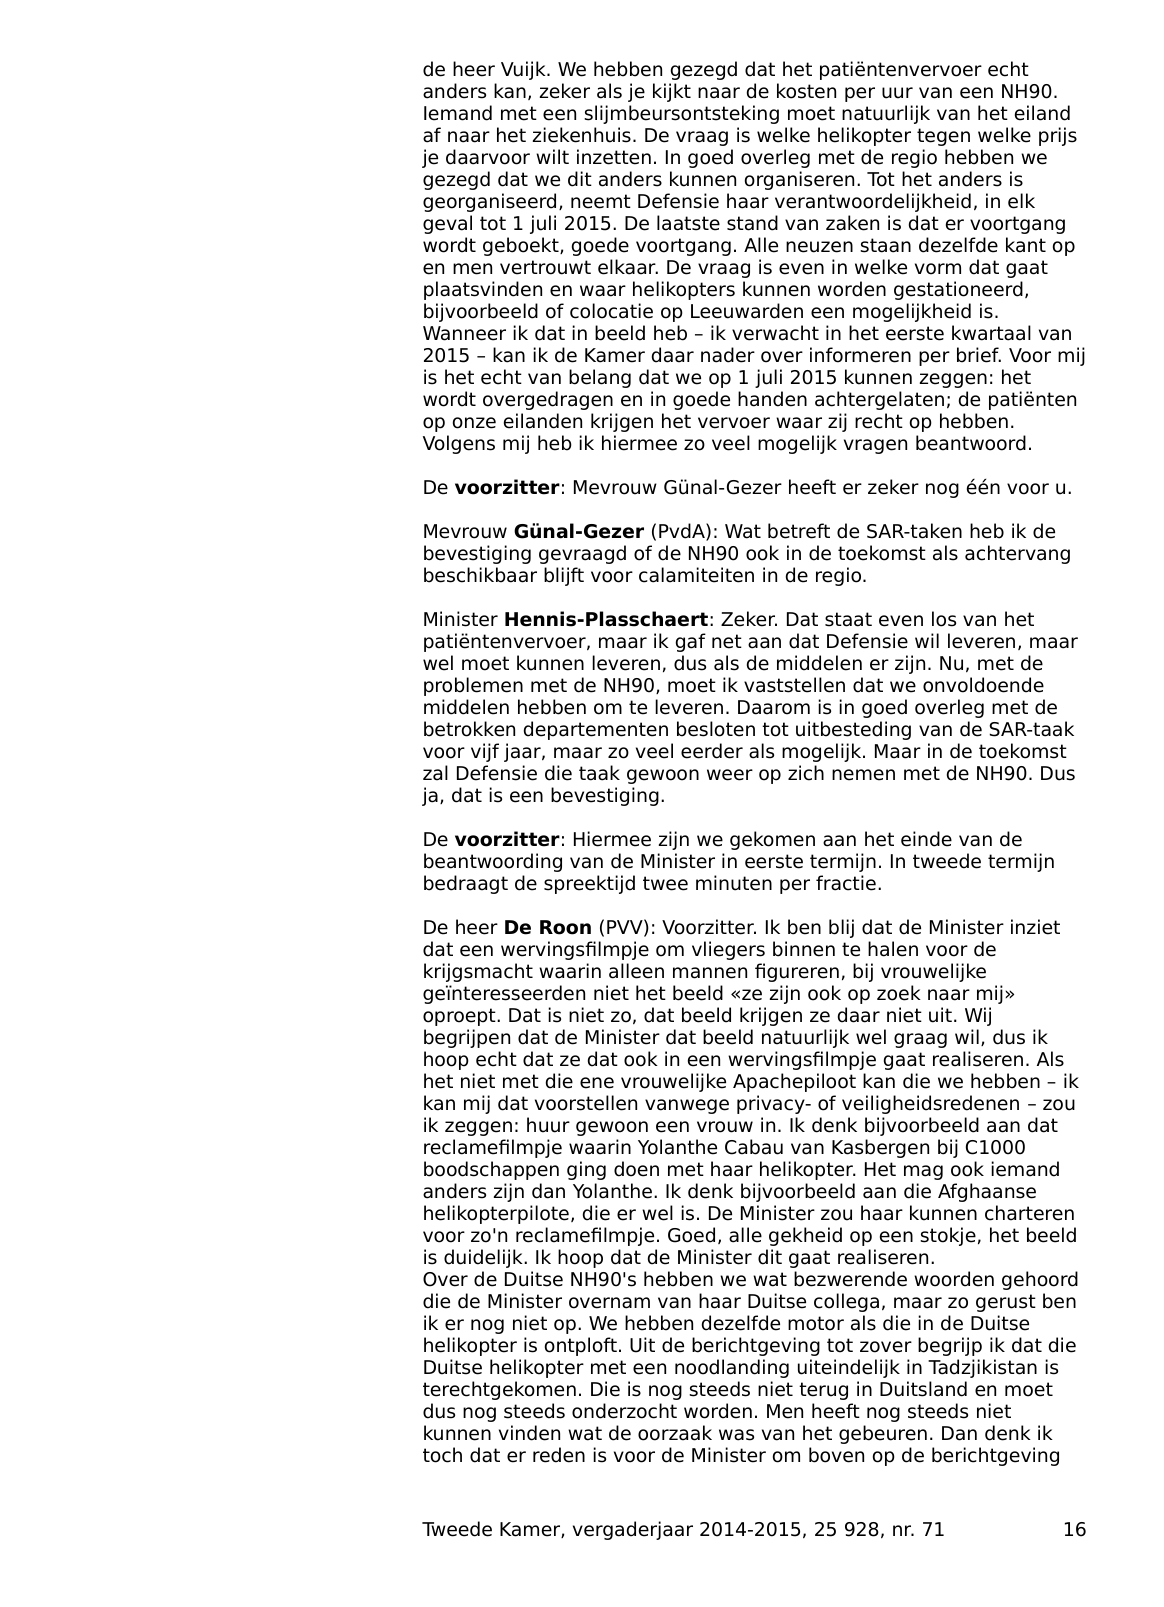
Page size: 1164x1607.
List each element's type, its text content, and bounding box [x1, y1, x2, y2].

text Volgens mij heb ik hiermee zo veel mogelijk vragen beantwoord. [422, 433, 1087, 455]
text de heer Vuijk. We hebben gezegd dat het patiëntenvervoer echt anders kan, zeker als je kijkt naar de kosten per uur van een NH90. Iemand met een slijmbeursontsteking moet natuurlijk van het eiland af naar het ziekenhuis. De vraag is welke helikopter tegen welke prijs je daarvoor wilt inzetten. In goed overleg met de regio hebben we gezegd dat we dit anders kunnen organiseren. Tot het anders is georganiseerd, neemt Defensie haar verantwoordelijkheid, in elk geval tot 1 juli 2015. De laatste stand van zaken is dat er voortgang wordt geboekt, goede voortgang. Alle neuzen staan dezelfde kant op en men vertrouwt elkaar. De vraag is even in welke vorm dat gaat plaatsvinden en waar helikopters kunnen worden gestationeerd, bijvoorbeeld of colocatie op Leeuwarden een mogelijkheid is. Wanneer ik dat in beeld heb – ik verwacht in het eerste kwartaal van 2015 – kan ik de Kamer daar nader over informeren per brief. Voor mij is het echt van belang dat we op 1 juli 2015 kunnen zeggen: het wordt overgedragen en in goede handen achtergelaten; de patiënten op onze eilanden krijgen het vervoer waar zij recht op hebben. [422, 59, 1087, 433]
text De heer De Roon (PVV): Voorzitter. Ik ben blij dat de Minister inziet dat een wervingsfilmpje om vliegers binnen te halen voor de krijgsmacht waarin alleen mannen figureren, bij vrouwelijke geïnteresseerden niet het beeld «ze zijn ook op zoek naar mij» oproept. Dat is niet zo, dat beeld krijgen ze daar niet uit. Wij begrijpen dat de Minister dat beeld natuurlijk wel graag wil, dus ik hoop echt dat ze dat ook in een wervingsfilmpje gaat realiseren. Als het niet met die ene vrouwelijke Apachepiloot kan die we hebben – ik kan mij dat voorstellen vanwege privacy- of veiligheidsredenen – zou ik zeggen: huur gewoon een vrouw in. Ik denk bijvoorbeeld aan dat reclamefilmpje waarin Yolanthe Cabau van Kasbergen bij C1000 boodschappen ging doen met haar helikopter. Het mag ook iemand anders zijn dan Yolanthe. Ik denk bijvoorbeeld aan die Afghaanse helikopterpilote, die er wel is. De Minister zou haar kunnen charteren voor zo'n reclamefilmpje. Goed, alle gekheid op een stokje, het beeld is duidelijk. Ik hoop dat de Minister dit gaat realiseren. [422, 917, 1087, 1269]
text Minister Hennis-Plasschaert: Zeker. Dat staat even los van het patiëntenvervoer, maar ik gaf net aan dat Defensie wil leveren, maar wel moet kunnen leveren, dus als de middelen er zijn. Nu, met de problemen met de NH90, moet ik vaststellen dat we onvoldoende middelen hebben om te leveren. Daarom is in goed overleg met de betrokken departementen besloten tot uitbesteding van de SAR-taak voor vijf jaar, maar zo veel eerder als mogelijk. Maar in de toekomst zal Defensie die taak gewoon weer op zich nemen met de NH90. Dus ja, dat is een bevestiging. [422, 609, 1087, 807]
text Over de Duitse NH90's hebben we wat bezwerende woorden gehoord die de Minister overnam van haar Duitse collega, maar zo gerust ben ik er nog niet op. We hebben dezelfde motor als die in de Duitse helikopter is ontploft. Uit de berichtgeving tot zover begrijp ik dat die Duitse helikopter met een noodlanding uiteindelijk in Tadzjikistan is terechtgekomen. Die is nog steeds niet terug in Duitsland en moet dus nog steeds onderzocht worden. Men heeft nog steeds niet kunnen vinden wat de oorzaak was van het gebeuren. Dan denk ik toch dat er reden is voor de Minister om boven op de berichtgeving [422, 1269, 1087, 1467]
text Mevrouw Günal-Gezer (PvdA): Wat betreft de SAR-taken heb ik de bevestiging gevraagd of de NH90 ook in de toekomst als achtervang beschikbaar blijft voor calamiteiten in de regio. [422, 521, 1087, 587]
text De voorzitter: Hiermee zijn we gekomen aan het einde van de beantwoording van de Minister in eerste termijn. In tweede termijn bedraagt de spreektijd twee minuten per fractie. [422, 829, 1087, 895]
text De voorzitter: Mevrouw Günal-Gezer heeft er zeker nog één voor u. [422, 477, 1087, 499]
